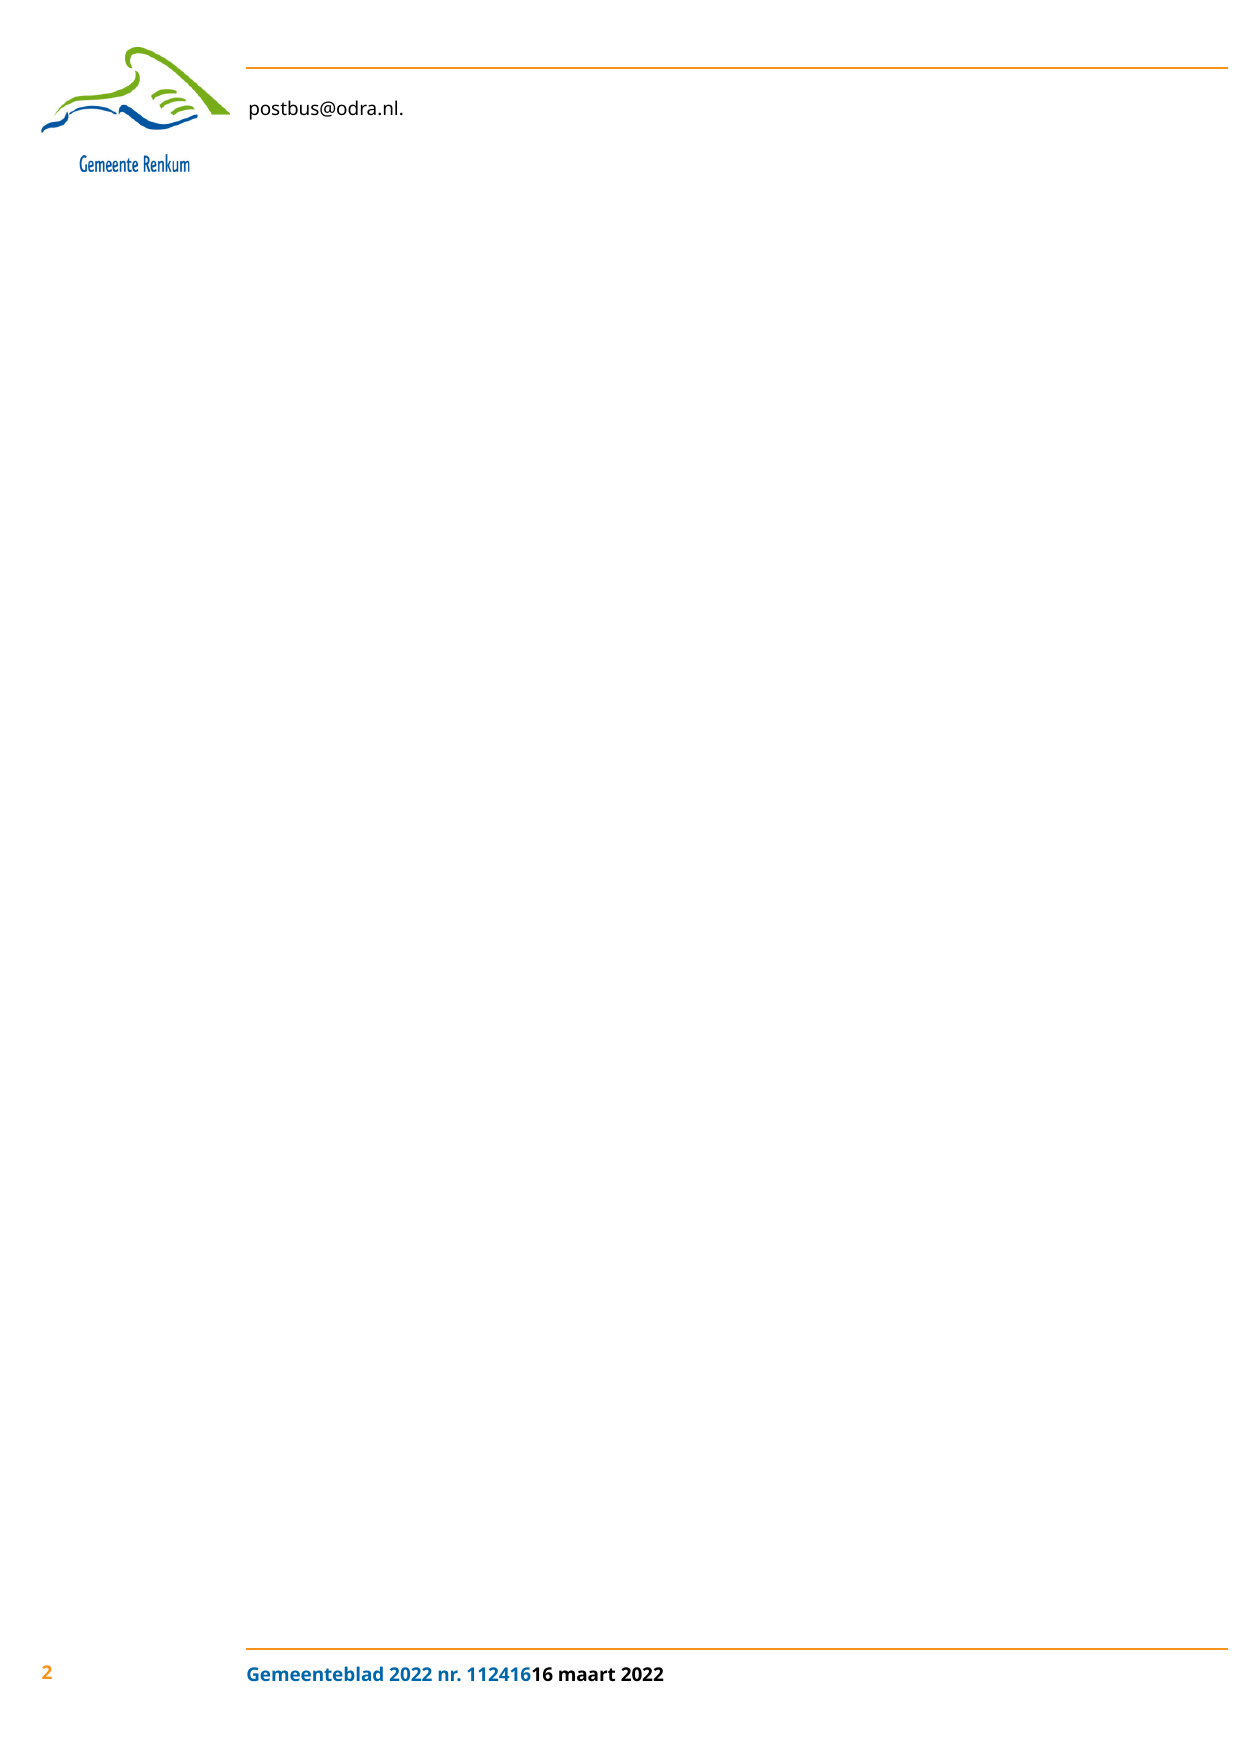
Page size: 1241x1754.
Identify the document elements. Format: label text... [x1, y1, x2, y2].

text postbus@odra.nl. [248, 95, 1152, 121]
picture [41, 47, 231, 172]
